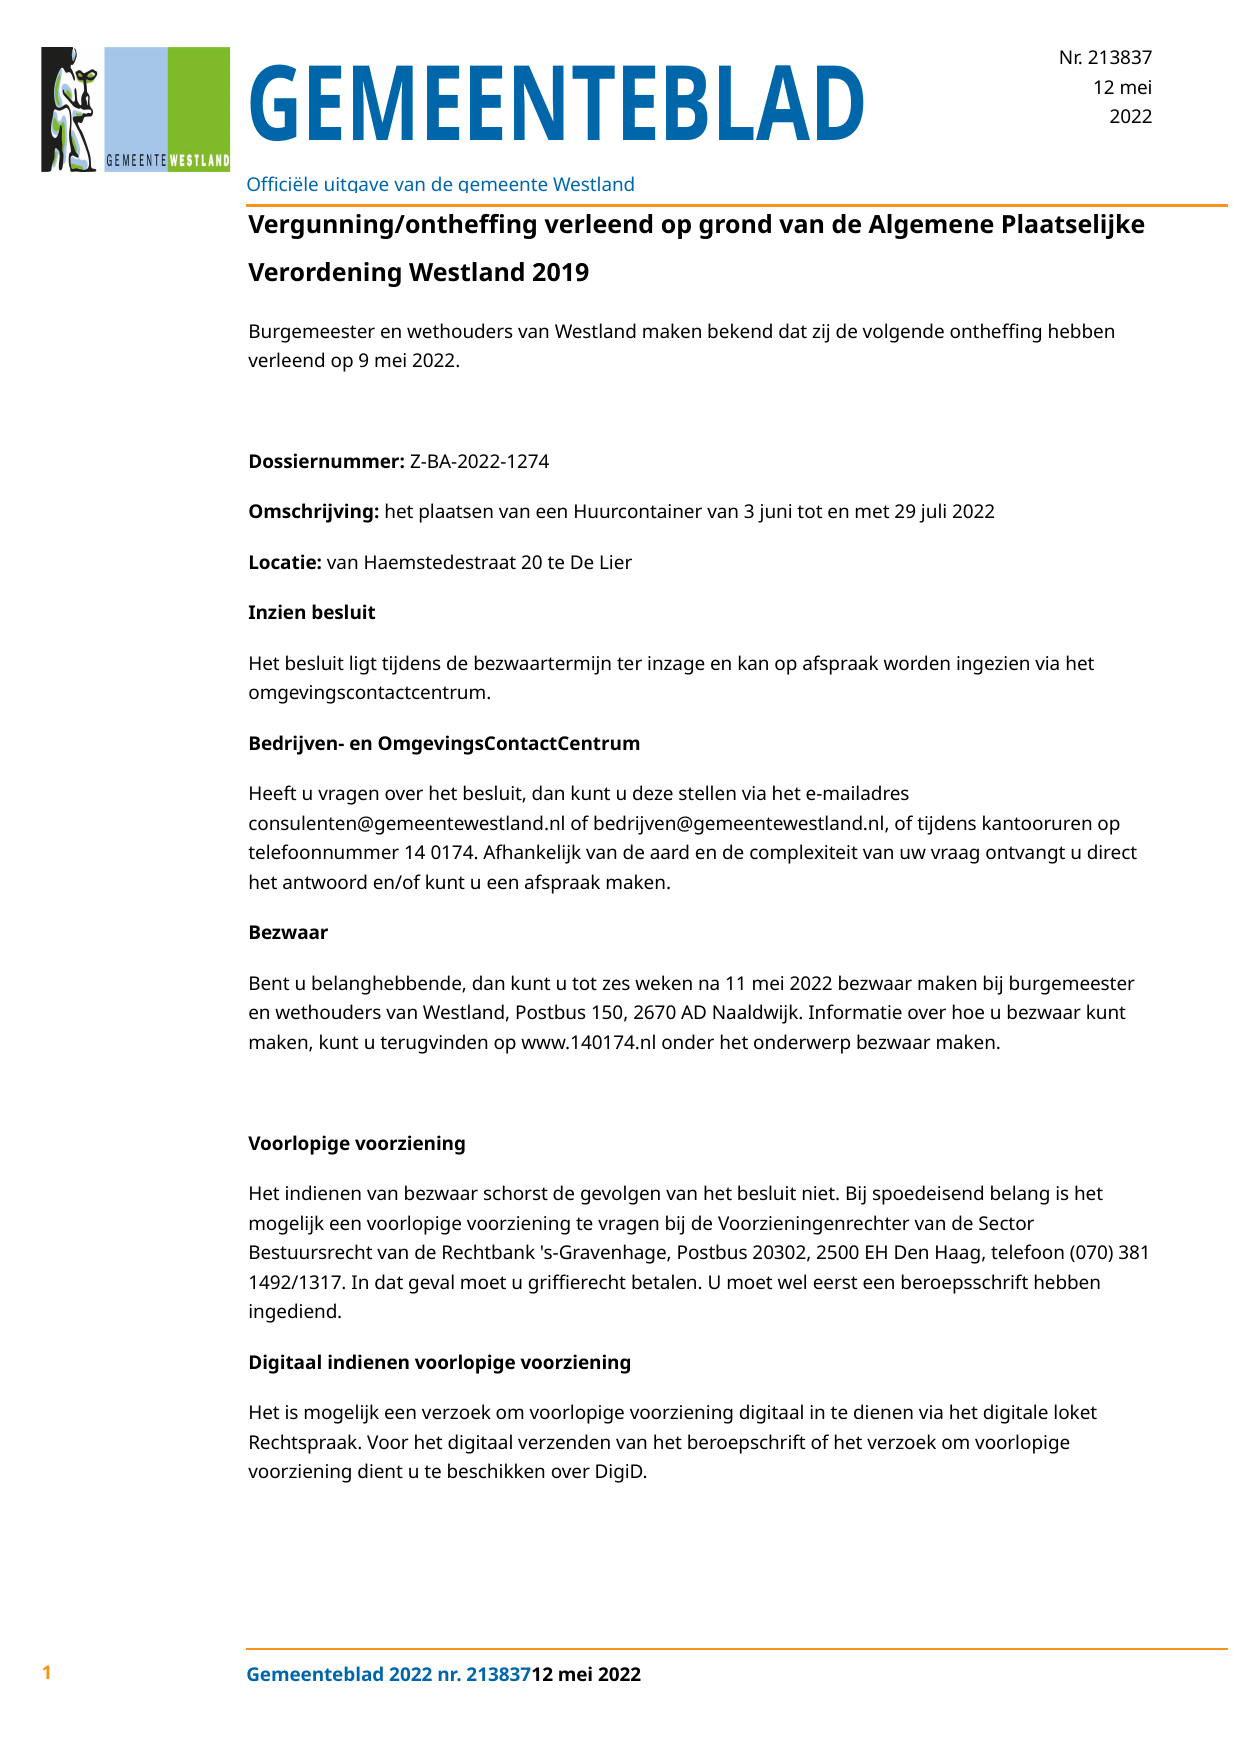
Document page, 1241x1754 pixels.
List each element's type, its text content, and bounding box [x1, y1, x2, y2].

text Bedrijven- en OmgevingsContactCentrum [248, 730, 1152, 756]
text Heeft u vragen over het besluit, dan kunt u deze stellen via het e-mailadres consulenten@gemeentewestland.nl of bedrijven@gemeentewestland.nl, of tijdens kantooruren op telefoonnummer 14 0174. Afhankelijk van de aard en de complexiteit van uw vraag ontvangt u direct het antwoord en/of kunt u een afspraak maken. [248, 780, 1152, 895]
text Bent u belanghebbende, dan kunt u tot zes weken na 11 mei 2022 bezwaar maken bij burgemeester en wethouders van Westland, Postbus 150, 2670 AD Naaldwijk. Informatie over hoe u bezwaar kunt maken, kunt u terugvinden op www.140174.nl onder het onderwerp bezwaar maken. [248, 970, 1152, 1055]
text Dossiernummer: Z-BA-2022-1274 [248, 448, 1152, 474]
text Bezwaar [248, 919, 1152, 945]
text Locatie: van Haemstedestraat 20 te De Lier [248, 549, 1152, 575]
text Vergunning/ontheffing verleend op grond van de Algemene Plaatselijke Verordening Westland 2019 [248, 207, 1152, 288]
text Het besluit ligt tijdens de bezwaartermijn ter inzage en kan op afspraak worden ingezien via het omgevingscontactcentrum. [248, 650, 1152, 705]
text Digitaal indienen voorlopige voorziening [248, 1349, 1152, 1375]
picture [41, 47, 231, 172]
text Voorlopige voorziening [248, 1130, 1152, 1156]
text Inzien besluit [248, 599, 1152, 625]
text Omschrijving: het plaatsen van een Huurcontainer van 3 juni tot en met 29 juli 2022 [248, 499, 1152, 524]
text Het is mogelijk een verzoek om voorlopige voorziening digitaal in te dienen via het digitale loket Rechtspraak. Voor het digitaal verzenden van het beroepschrift of het verzoek om voorlopige voorziening dient u te beschikken over DigiD. [248, 1399, 1152, 1484]
text Het indienen van bezwaar schorst de gevolgen van het besluit niet. Bij spoedeisend belang is het mogelijk een voorlopige voorziening te vragen bij de Voorzieningenrechter van de Sector Bestuursrecht van de Rechtbank 's-Gravenhage, Postbus 20302, 2500 EH Den Haag, telefoon (070) 381 1492/1317. In dat geval moet u griffierecht betalen. U moet wel eerst een beroepsschrift hebben ingediend. [248, 1180, 1152, 1324]
text Burgemeester en wethouders van Westland maken bekend dat zij de volgende ontheffing hebben verleend op 9 mei 2022. [248, 318, 1152, 373]
